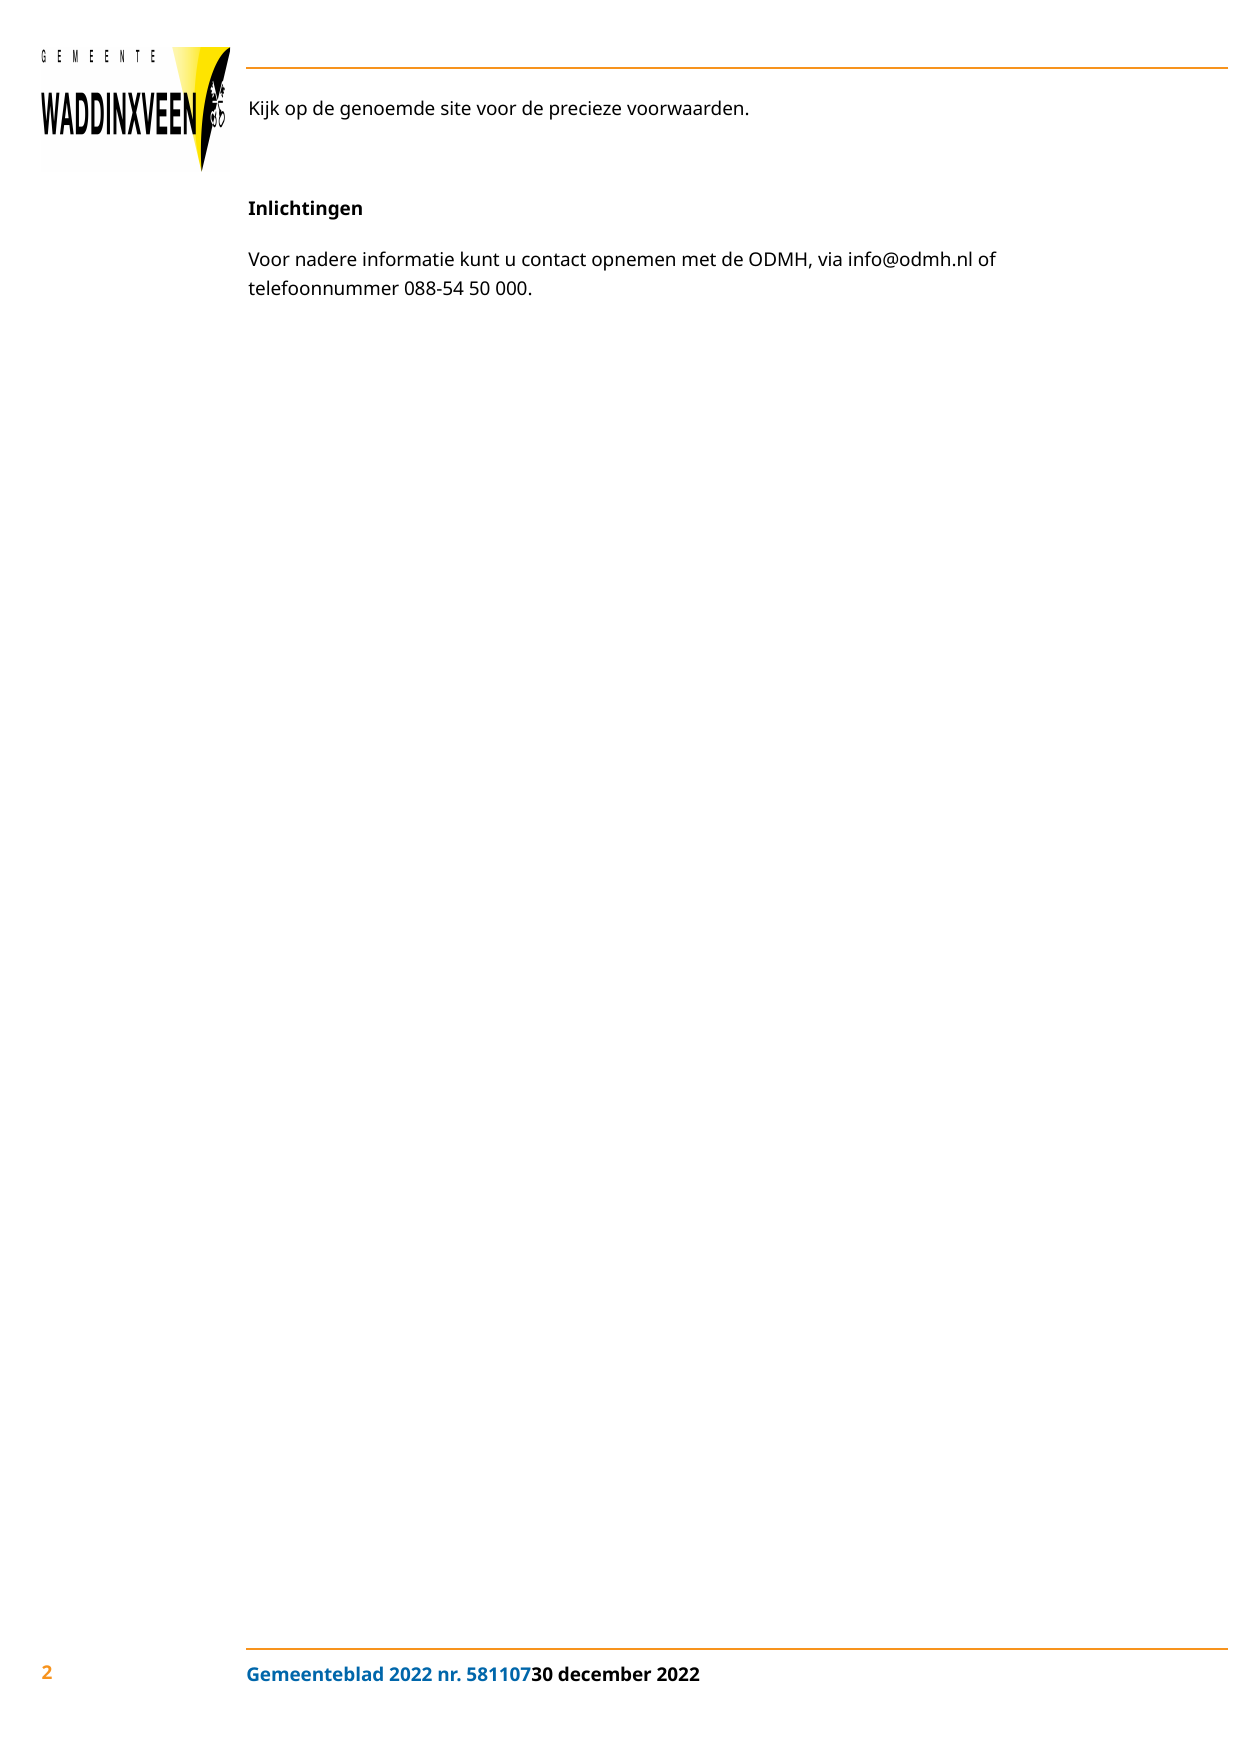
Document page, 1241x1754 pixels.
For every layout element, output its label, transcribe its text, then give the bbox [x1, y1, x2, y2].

picture [41, 47, 231, 172]
text Kijk op de genoemde site voor de precieze voorwaarden. [248, 95, 1152, 121]
text Voor nadere informatie kunt u contact opnemen met de ODMH, via info@odmh.nl of telefoonnummer 088-54 50 000. [248, 246, 1152, 301]
text Inlichtingen [248, 196, 1152, 221]
